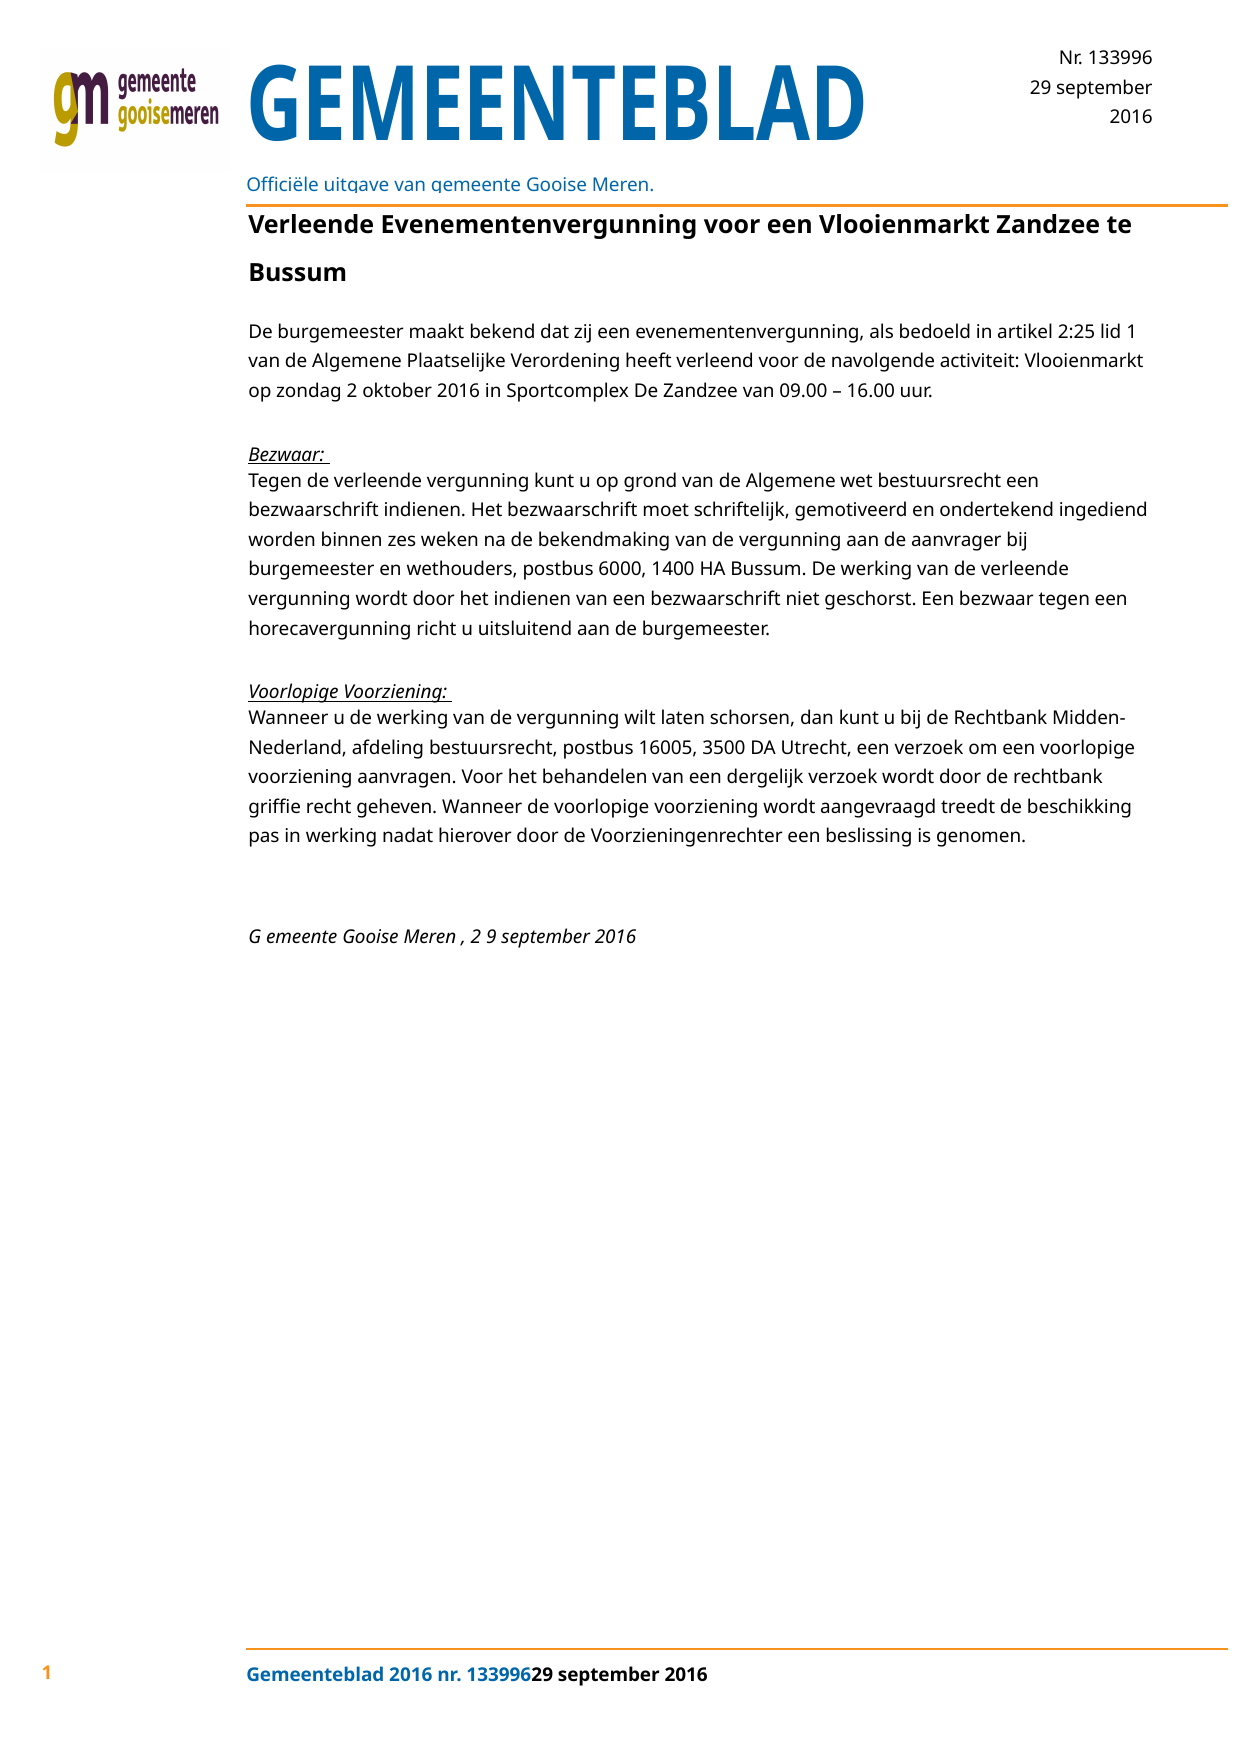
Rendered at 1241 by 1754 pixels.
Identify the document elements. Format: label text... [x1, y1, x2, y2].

text Bezwaar: [248, 441, 1152, 467]
text Verleende Evenementenvergunning voor een Vlooienmarkt Zandzee te Bussum [248, 207, 1152, 288]
text Voorlopige Voorziening: [248, 679, 1152, 704]
text Tegen de verleende vergunning kunt u op grond van de Algemene wet bestuursrecht een bezwaarschrift indienen. Het bezwaarschrift moet schriftelijk, gemotiveerd en ondertekend ingediend worden binnen zes weken na de bekendmaking van de vergunning aan de aanvrager bij burgemeester en wethouders, postbus 6000, 1400 HA Bussum. De werking van de verleende vergunning wordt door het indienen van een bezwaarschrift niet geschorst. Een bezwaar tegen een horecavergunning richt u uitsluitend aan de burgemeester. [248, 467, 1152, 640]
text Wanneer u de werking van de vergunning wilt laten schorsen, dan kunt u bij de Rechtbank Midden-Nederland, afdeling bestuursrecht, postbus 16005, 3500 DA Utrecht, een verzoek om een voorlopige voorziening aanvragen. Voor het behandelen van een dergelijk verzoek wordt door de rechtbank griffie recht geheven. Wanneer de voorlopige voorziening wordt aangevraagd treedt de beschikking pas in werking nadat hierover door de Voorzieningenrechter een beslissing is genomen. [248, 704, 1152, 848]
text G emeente Gooise Meren , 2 9 september 2016 [248, 923, 1152, 949]
picture [41, 47, 231, 172]
text De burgemeester maakt bekend dat zij een evenementenvergunning, als bedoeld in artikel 2:25 lid 1 van de Algemene Plaatselijke Verordening heeft verleend voor de navolgende activiteit: Vlooienmarkt op zondag 2 oktober 2016 in Sportcomplex De Zandzee van 09.00 – 16.00 uur. [248, 318, 1152, 403]
